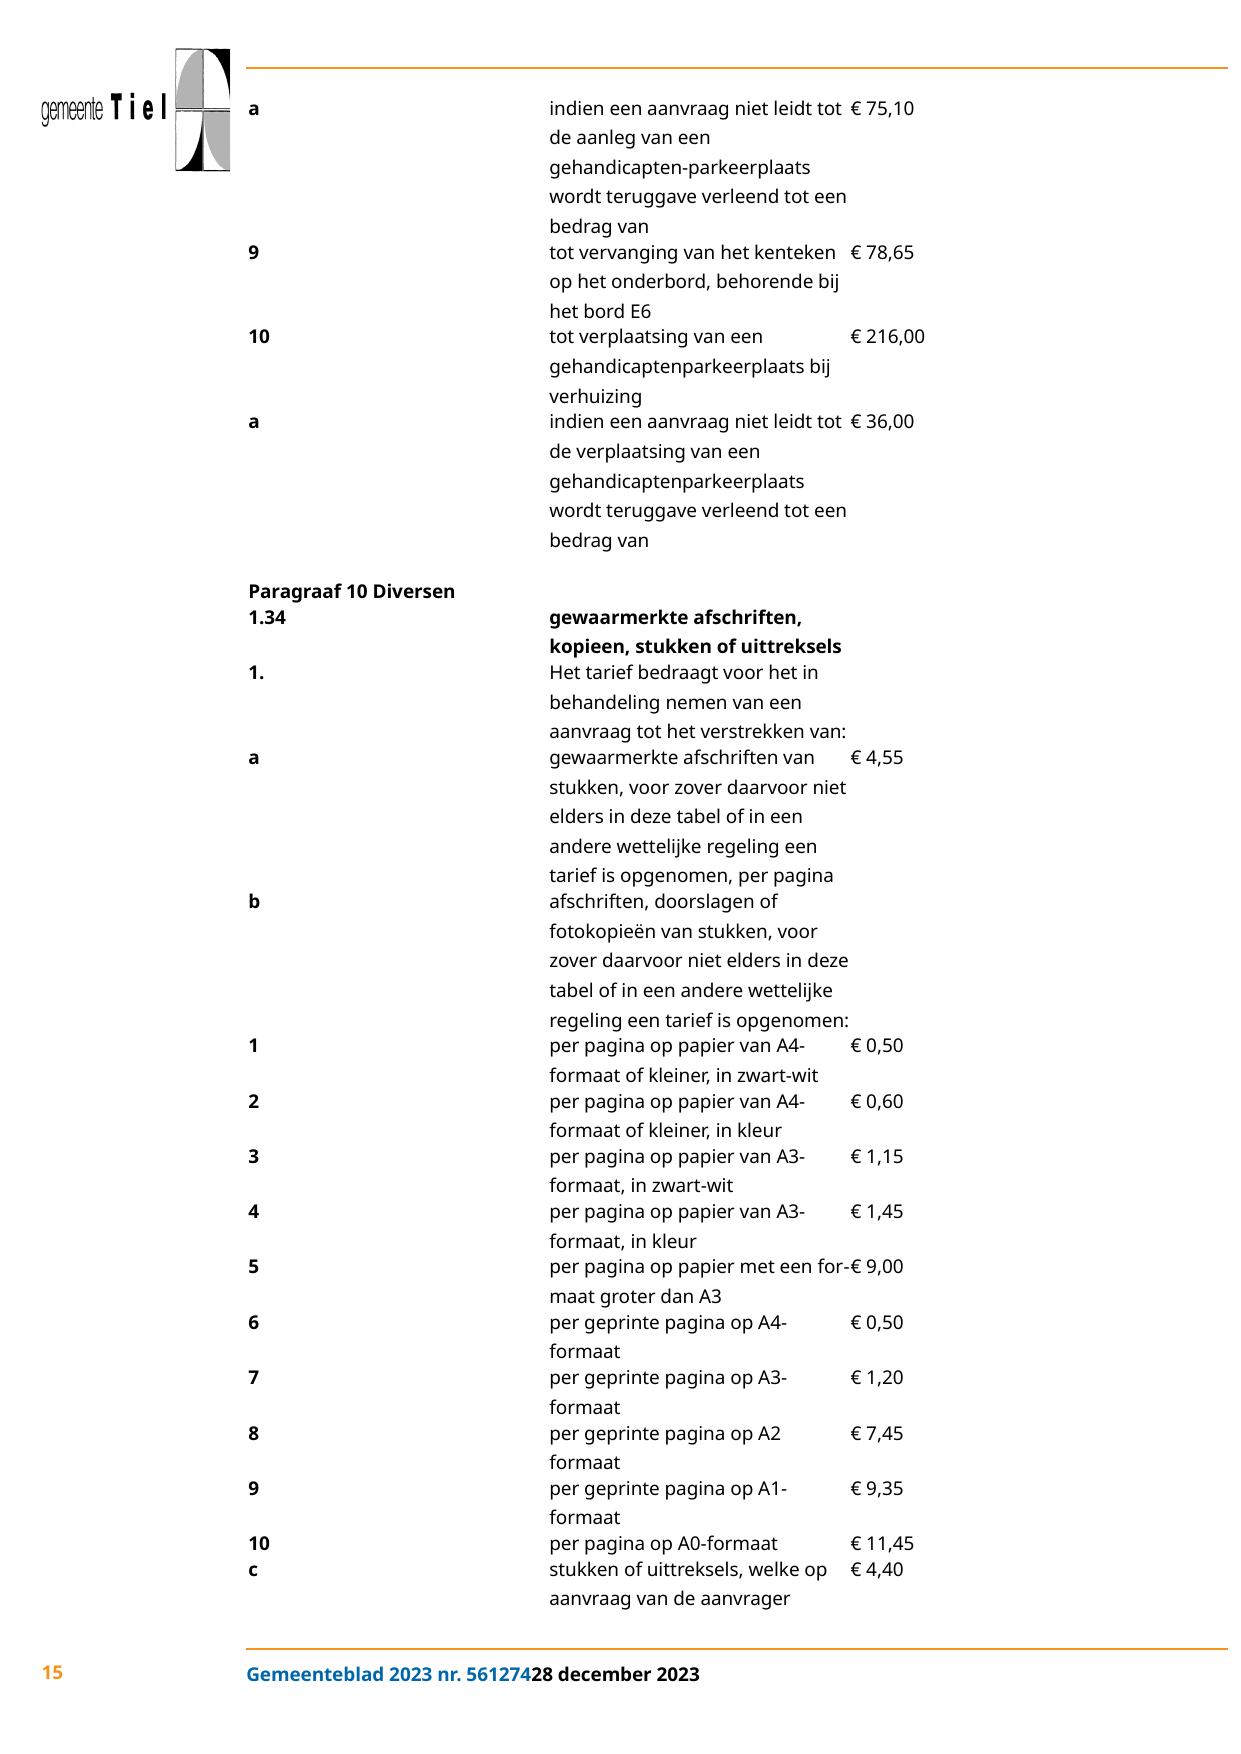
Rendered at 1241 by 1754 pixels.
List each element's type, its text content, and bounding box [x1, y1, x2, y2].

table_cell € 78,65 [850, 239, 1152, 324]
table_cell 1.34 [248, 604, 549, 659]
table_cell per pagina op papier van A4-formaat of kleiner, in kleur [549, 1088, 850, 1143]
table_cell b [248, 889, 549, 1032]
table_cell 5 [248, 1254, 549, 1309]
table_cell [850, 660, 1152, 744]
table_cell [850, 604, 1152, 659]
table_cell € 1,20 [850, 1364, 1152, 1420]
table_cell 9 [248, 1475, 549, 1530]
table_cell € 0,60 [850, 1088, 1152, 1143]
table_cell 10 [248, 324, 549, 409]
table_cell gewaarmerkte afschriften van stukken, voor zover daarvoor niet elders in deze tabel of in een andere wettelijke regeling een tarief is opgenomen, per pagina [549, 744, 850, 888]
table_cell indien een aanvraag niet leidt tot de aanleg van een gehandicapten-parkeerplaats wordt teruggave verleend tot een bedrag van [549, 95, 850, 239]
table_cell [850, 579, 1152, 604]
table_cell [549, 553, 850, 578]
table_cell a [248, 409, 549, 553]
table_cell per pagina op papier van A3-formaat, in kleur [549, 1199, 850, 1254]
table_cell indien een aanvraag niet leidt tot de verplaatsing van een gehandicaptenparkeerplaats wordt teruggave verleend tot een bedrag van [549, 409, 850, 553]
table_cell € 0,50 [850, 1033, 1152, 1088]
table_cell € 4,40 [850, 1556, 1152, 1611]
table_cell € 1,15 [850, 1143, 1152, 1198]
table_cell 1 [248, 1033, 549, 1088]
table_cell c [248, 1556, 549, 1611]
table_cell per pagina op papier van A3-formaat, in zwart-wit [549, 1143, 850, 1198]
table_cell per geprinte pagina op A4-formaat [549, 1309, 850, 1364]
table_cell gewaarmerkte afschriften, kopieen, stukken of uittreksels [549, 604, 850, 659]
table_cell € 1,45 [850, 1199, 1152, 1254]
table_cell € 9,35 [850, 1475, 1152, 1530]
table_cell 10 [248, 1530, 549, 1556]
table_cell 6 [248, 1309, 549, 1364]
table_cell [549, 579, 850, 604]
table_cell Paragraaf 10 Diversen [248, 579, 549, 604]
table_cell tot verplaatsing van een gehandicaptenparkeerplaats bij verhuizing [549, 324, 850, 409]
table_cell a [248, 744, 549, 888]
table_cell € 75,10 [850, 95, 1152, 239]
table_cell [850, 553, 1152, 578]
table_cell per geprinte pagina op A2 formaat [549, 1420, 850, 1475]
table_cell stukken of uittreksels, welke op aanvraag van de aanvrager [549, 1556, 850, 1611]
table_cell 3 [248, 1143, 549, 1198]
table_cell per pagina op papier van A4-formaat of kleiner, in zwart-wit [549, 1033, 850, 1088]
picture [41, 47, 231, 172]
table_cell 8 [248, 1420, 549, 1475]
table_cell € 4,55 [850, 744, 1152, 888]
table_cell per pagi­na op papier met een for­maat gro­ter dan A3 [549, 1254, 850, 1309]
table_cell [248, 553, 549, 578]
table_cell 7 [248, 1364, 549, 1420]
table_cell afschriften, doorslagen of fotokopieën van stukken, voor zover daarvoor niet elders in deze tabel of in een andere wettelijke regeling een tarief is opgenomen: [549, 889, 850, 1032]
table_cell € 36,00 [850, 409, 1152, 553]
table_cell 1. [248, 660, 549, 744]
table_cell tot vervanging van het kenteken op het onderbord, behorende bij het bord E6 [549, 239, 850, 324]
table_cell Het tarief bedraagt voor het in behandeling nemen van een aanvraag tot het verstrekken van: [549, 660, 850, 744]
table_cell € 0,50 [850, 1309, 1152, 1364]
table_cell [850, 889, 1152, 1032]
table_cell € 11,45 [850, 1530, 1152, 1556]
table_cell a [248, 95, 549, 239]
table_cell per pagina op A0-formaat [549, 1530, 850, 1556]
table_cell per geprinte pagina op A1-formaat [549, 1475, 850, 1530]
table_cell per geprinte pagina op A3-formaat [549, 1364, 850, 1420]
table_cell € 216,00 [850, 324, 1152, 409]
table_cell 9 [248, 239, 549, 324]
table_cell € 9,00 [850, 1254, 1152, 1309]
table_cell 2 [248, 1088, 549, 1143]
table_cell 4 [248, 1199, 549, 1254]
table_cell € 7,45 [850, 1420, 1152, 1475]
